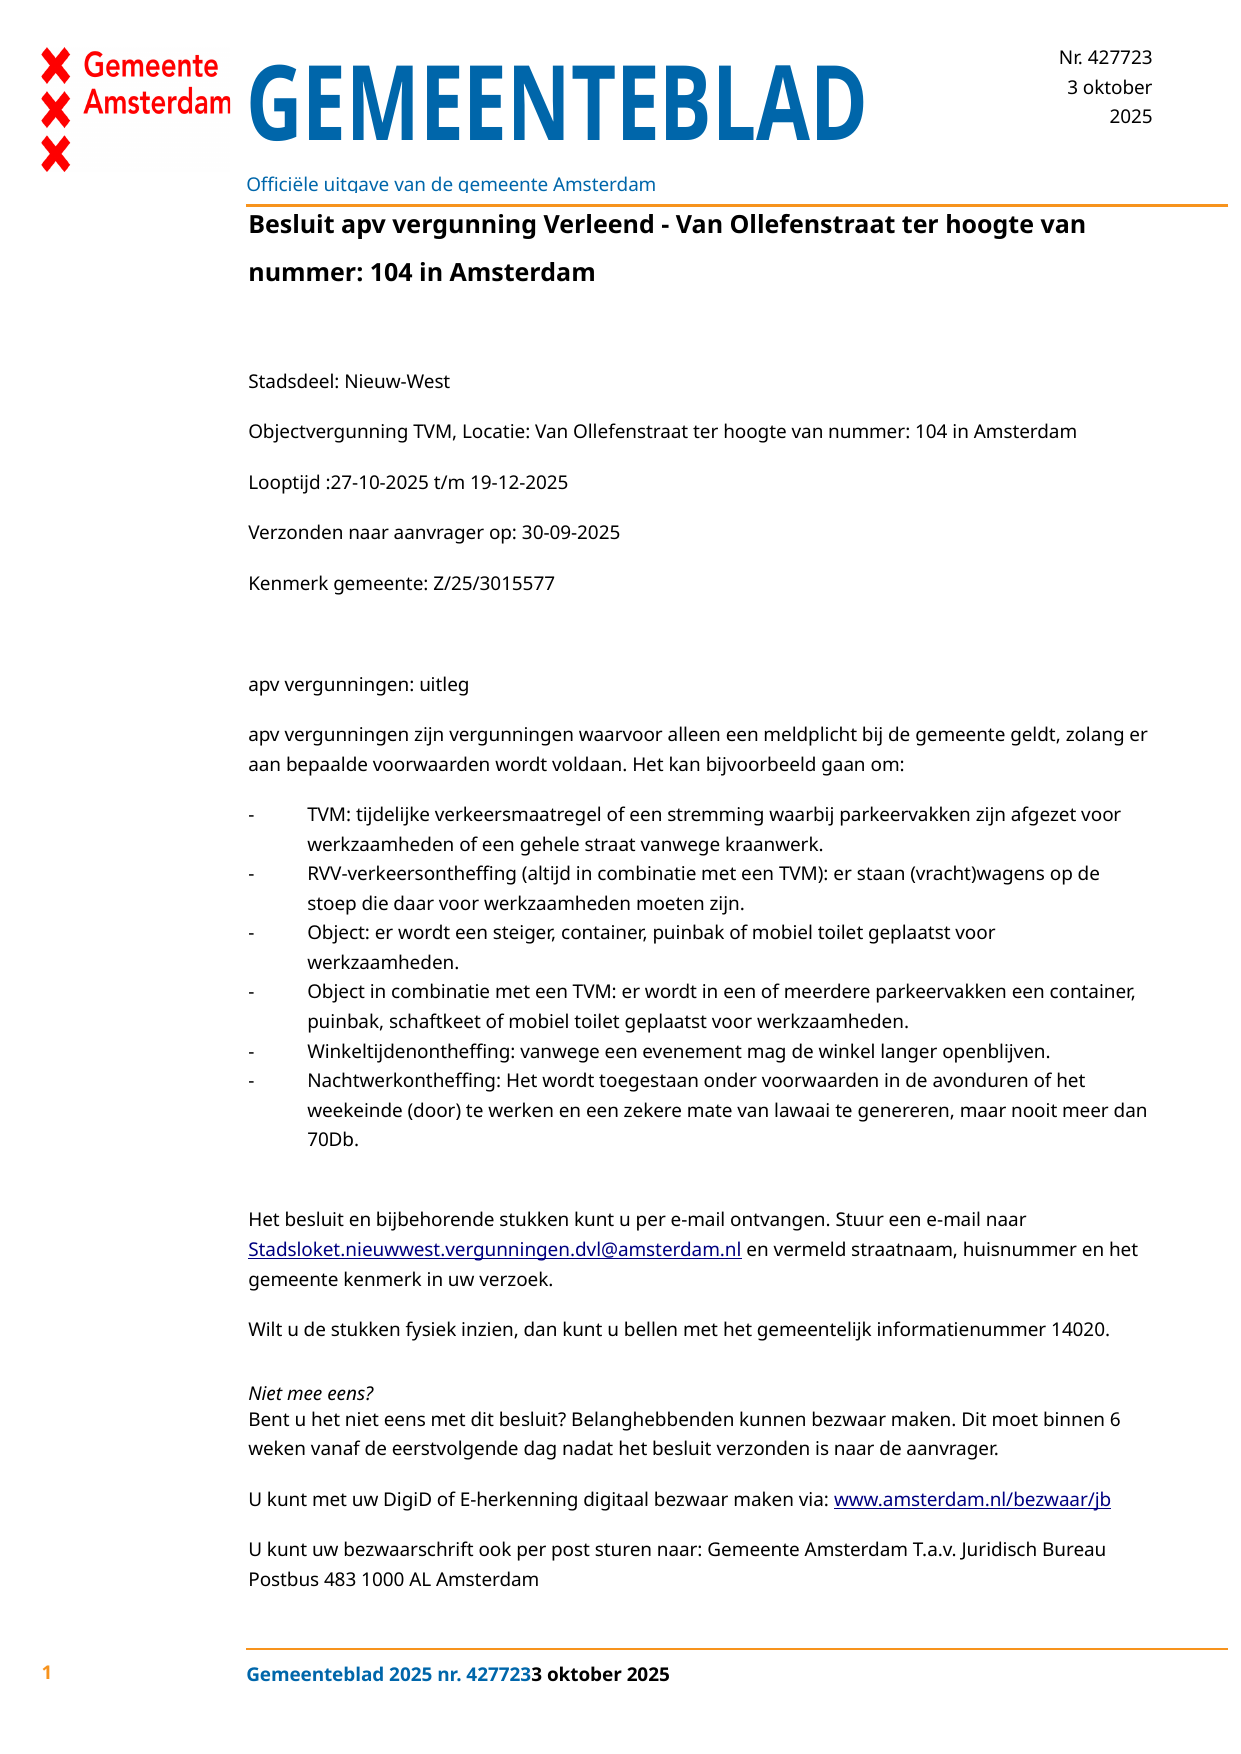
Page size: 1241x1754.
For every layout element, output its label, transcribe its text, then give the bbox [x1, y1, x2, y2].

list TVM: tijdelijke verkeersmaatregel of een stremming waarbij parkeervakken zijn afgezet voor werkzaamheden of een gehele straat vanwege kraanwerk. [248, 801, 1152, 857]
text U kunt met uw DigiD of E-herkenning digitaal bezwaar maken via: www.amsterdam.nl/bezwaar/jb [248, 1486, 1152, 1512]
list Winkeltijdenontheffing: vanwege een evenement mag de winkel langer openblijven. [248, 1038, 1152, 1064]
text Stadsdeel: Nieuw-West [248, 368, 1152, 394]
text apv vergunningen: uitleg [248, 671, 1152, 697]
text Wilt u de stukken fysiek inzien, dan kunt u bellen met het gemeentelijk informatienummer 14020. [248, 1316, 1152, 1342]
list Object: er wordt een steiger, container, puinbak of mobiel toilet geplaatst voor werkzaamheden. [248, 919, 1152, 975]
text Niet mee eens? [248, 1380, 1152, 1406]
text Verzonden naar aanvrager op: 30-09-2025 [248, 519, 1152, 545]
text Objectvergunning TVM, Locatie: Van Ollefenstraat ter hoogte van nummer: 104 in Amsterdam [248, 419, 1152, 444]
list Object in combinatie met een TVM: er wordt in een of meerdere parkeervakken een container, puinbak, schaftkeet of mobiel toilet geplaatst voor werkzaamheden. [248, 979, 1152, 1034]
text apv vergunningen zijn vergunningen waarvoor alleen een meldplicht bij de gemeente geldt, zolang er aan bepaalde voorwaarden wordt voldaan. Het kan bijvoorbeeld gaan om: [248, 721, 1152, 777]
picture [41, 47, 231, 172]
text Besluit apv vergunning Verleend - Van Ollefenstraat ter hoogte van nummer: 104 in Amsterdam [248, 207, 1152, 288]
text Het besluit en bijbehorende stukken kunt u per e-mail ontvangen. Stuur een e-mail naar Stadsloket.nieuwwest.vergunningen.dvl@amsterdam.nl en vermeld straatnaam, huisnummer en het gemeente kenmerk in uw verzoek. [248, 1207, 1152, 1292]
text Bent u het niet eens met dit besluit? Belanghebbenden kunnen bezwaar maken. Dit moet binnen 6 weken vanaf de eerstvolgende dag nadat het besluit verzonden is naar de aanvrager. [248, 1406, 1152, 1461]
text Kenmerk gemeente: Z/25/3015577 [248, 570, 1152, 596]
text Looptijd :27-10-2025 t/m 19-12-2025 [248, 469, 1152, 495]
list Nachtwerkontheffing: Het wordt toegestaan onder voorwaarden in de avonduren of het weekeinde (door) te werken en een zekere mate van lawaai te genereren, maar nooit meer dan 70Db. [248, 1067, 1152, 1152]
list RVV-verkeersontheffing (altijd in combinatie met een TVM): er staan (vracht)wagens op de stoep die daar voor werkzaamheden moeten zijn. [248, 860, 1152, 916]
text U kunt uw bezwaarschrift ook per post sturen naar: Gemeente Amsterdam T.a.v. Juridisch Bureau Postbus 483 1000 AL Amsterdam [248, 1536, 1152, 1592]
